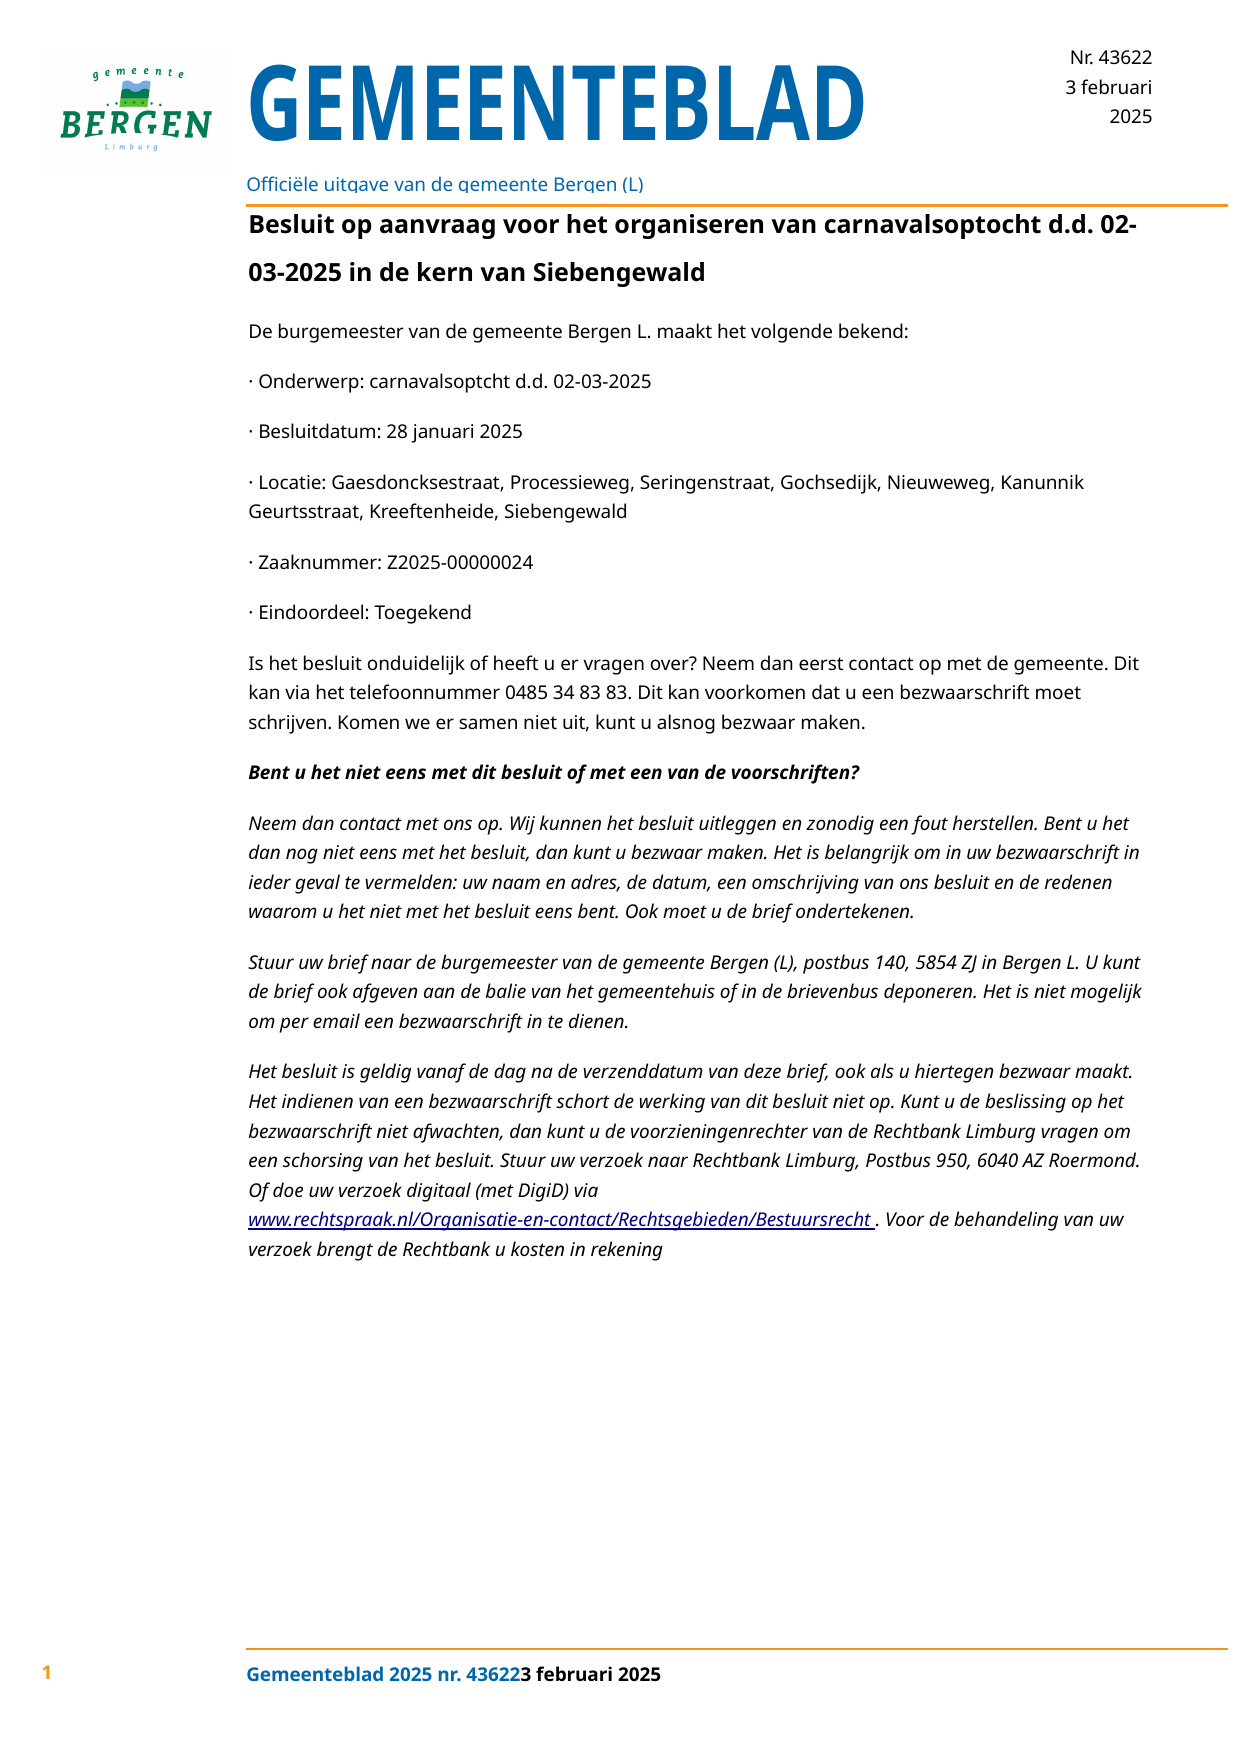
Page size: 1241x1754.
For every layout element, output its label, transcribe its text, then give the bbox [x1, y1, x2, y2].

text · Onderwerp: carnavalsoptcht d.d. 02-03-2025 [248, 368, 1152, 394]
text De burgemeester van de gemeente Bergen L. maakt het volgende bekend: [248, 318, 1152, 344]
text · Eindoordeel: Toegekend [248, 599, 1152, 625]
text Stuur uw brief naar de burgemeester van de gemeente Bergen (L), postbus 140, 5854 ZJ in Bergen L. U kunt de brief ook afgeven aan de balie van het gemeentehuis of in de brievenbus deponeren. Het is niet mogelijk om per email een bezwaarschrift in te dienen. [248, 949, 1152, 1034]
text · Besluitdatum: 28 januari 2025 [248, 419, 1152, 444]
text Bent u het niet eens met dit besluit of met een van de voorschriften? [248, 759, 1152, 785]
text Het besluit is geldig vanaf de dag na de verzenddatum van deze brief, ook als u hiertegen bezwaar maakt. Het indienen van een bezwaarschrift schort de werking van dit besluit niet op. Kunt u de beslissing op het bezwaarschrift niet afwachten, dan kunt u de voorzieningenrechter van de Rechtbank Limburg vragen om een schorsing van het besluit. Stuur uw verzoek naar Rechtbank Limburg, Postbus 950, 6040 AZ Roermond. Of doe uw verzoek digitaal (met DigiD) via www.rechtspraak.nl/Organisatie-en-contact/Rechtsgebieden/Bestuursrecht . Voor de behandeling van uw verzoek brengt de Rechtbank u kosten in rekening [248, 1059, 1152, 1262]
text · Locatie: Gaesdoncksestraat, Processieweg, Seringenstraat, Gochsedijk, Nieuweweg, Kanunnik Geurtsstraat, Kreeftenheide, Siebengewald [248, 469, 1152, 524]
text · Zaaknummer: Z2025-00000024 [248, 549, 1152, 575]
text Besluit op aanvraag voor het organiseren van carnavalsoptocht d.d. 02-03-2025 in de kern van Siebengewald [248, 207, 1152, 288]
text Neem dan contact met ons op. Wij kunnen het besluit uitleggen en zonodig een fout herstellen. Bent u het dan nog niet eens met het besluit, dan kunt u bezwaar maken. Het is belangrijk om in uw bezwaarschrift in ieder geval te vermelden: uw naam en adres, de datum, een omschrijving van ons besluit en de redenen waarom u het niet met het besluit eens bent. Ook moet u de brief ondertekenen. [248, 810, 1152, 924]
text Is het besluit onduidelijk of heeft u er vragen over? Neem dan eerst contact op met de gemeente. Dit kan via het telefoonnummer 0485 34 83 83. Dit kan voorkomen dat u een bezwaarschrift moet schrijven. Komen we er samen niet uit, kunt u alsnog bezwaar maken. [248, 650, 1152, 735]
picture [41, 47, 231, 172]
